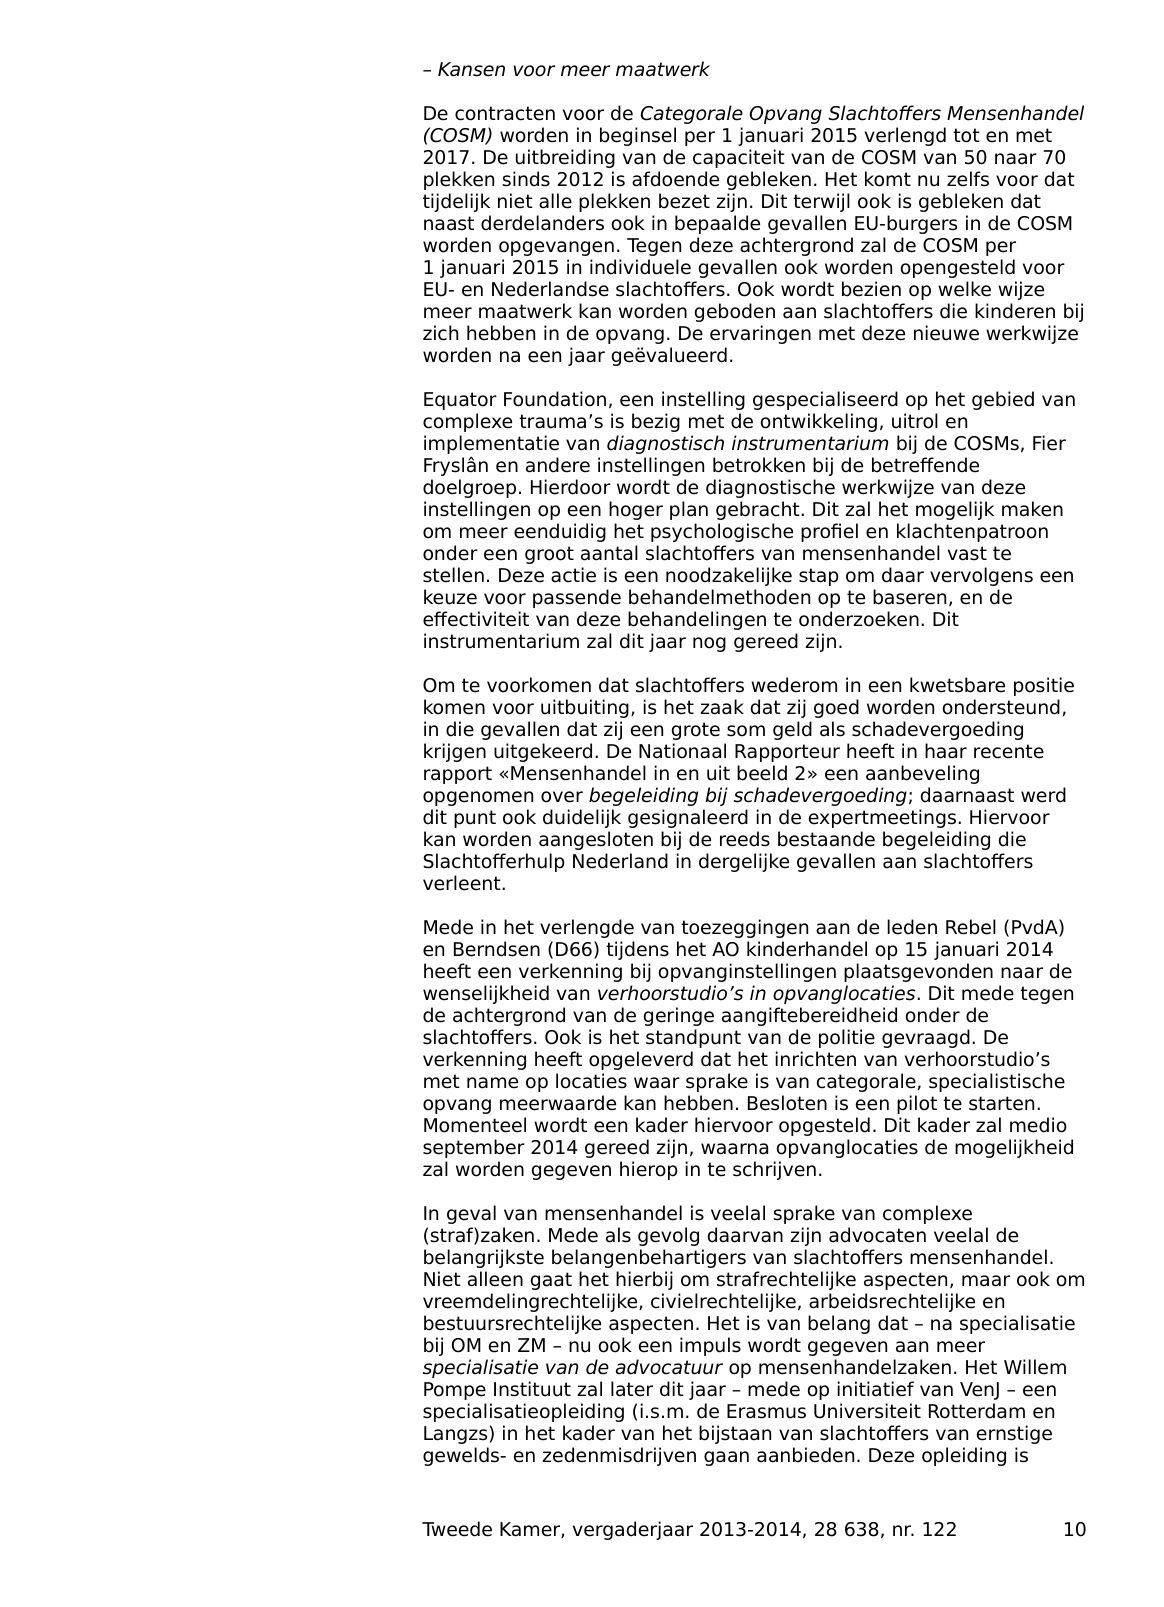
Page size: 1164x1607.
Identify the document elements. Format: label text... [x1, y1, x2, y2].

text In geval van mensenhandel is veelal sprake van complexe (straf)zaken. Mede als gevolg daarvan zijn advocaten veelal de belangrijkste belangenbehartigers van slachtoffers mensenhandel. Niet alleen gaat het hierbij om strafrechtelijke aspecten, maar ook om vreemdelingrechtelijke, civielrechtelijke, arbeidsrechtelijke en bestuursrechtelijke aspecten. Het is van belang dat – na specialisatie bij OM en ZM – nu ook een impuls wordt gegeven aan meer specialisatie van de advocatuur op mensenhandelzaken. Het Willem Pompe Instituut zal later dit jaar – mede op initiatief van VenJ – een specialisatieopleiding (i.s.m. de Erasmus Universiteit Rotterdam en Langzs) in het kader van het bijstaan van slachtoffers van ernstige gewelds- en zedenmisdrijven gaan aanbieden. Deze opleiding is [422, 1203, 1087, 1467]
text Om te voorkomen dat slachtoffers wederom in een kwetsbare positie komen voor uitbuiting, is het zaak dat zij goed worden ondersteund, in die gevallen dat zij een grote som geld als schadevergoeding krijgen uitgekeerd. De Nationaal Rapporteur heeft in haar recente rapport «Mensenhandel in en uit beeld 2» een aanbeveling opgenomen over begeleiding bij schadevergoeding; daarnaast werd dit punt ook duidelijk gesignaleerd in de expertmeetings. Hiervoor kan worden aangesloten bij de reeds bestaande begeleiding die Slachtofferhulp Nederland in dergelijke gevallen aan slachtoffers verleent. [422, 675, 1087, 895]
text De contracten voor de Categorale Opvang Slachtoffers Mensenhandel (COSM) worden in beginsel per 1 januari 2015 verlengd tot en met 2017. De uitbreiding van de capaciteit van de COSM van 50 naar 70 plekken sinds 2012 is afdoende gebleken. Het komt nu zelfs voor dat tijdelijk niet alle plekken bezet zijn. Dit terwijl ook is gebleken dat naast derdelanders ook in bepaalde gevallen EU-burgers in de COSM worden opgevangen. Tegen deze achtergrond zal de COSM per 1 januari 2015 in individuele gevallen ook worden opengesteld voor EU- en Nederlandse slachtoffers. Ook wordt bezien op welke wijze meer maatwerk kan worden geboden aan slachtoffers die kinderen bij zich hebben in de opvang. De ervaringen met deze nieuwe werkwijze worden na een jaar geëvalueerd. [422, 103, 1087, 367]
subtitle – Kansen voor meer maatwerk [422, 59, 1087, 81]
text Mede in het verlengde van toezeggingen aan de leden Rebel (PvdA) en Berndsen (D66) tijdens het AO kinderhandel op 15 januari 2014 heeft een verkenning bij opvanginstellingen plaatsgevonden naar de wenselijkheid van verhoorstudio’s in opvanglocaties. Dit mede tegen de achtergrond van de geringe aangiftebereidheid onder de slachtoffers. Ook is het standpunt van de politie gevraagd. De verkenning heeft opgeleverd dat het inrichten van verhoorstudio’s met name op locaties waar sprake is van categorale, specialistische opvang meerwaarde kan hebben. Besloten is een pilot te starten. Momenteel wordt een kader hiervoor opgesteld. Dit kader zal medio september 2014 gereed zijn, waarna opvanglocaties de mogelijkheid zal worden gegeven hierop in te schrijven. [422, 917, 1087, 1181]
text Equator Foundation, een instelling gespecialiseerd op het gebied van complexe trauma’s is bezig met de ontwikkeling, uitrol en implementatie van diagnostisch instrumentarium bij de COSMs, Fier Fryslân en andere instellingen betrokken bij de betreffende doelgroep. Hierdoor wordt de diagnostische werkwijze van deze instellingen op een hoger plan gebracht. Dit zal het mogelijk maken om meer eenduidig het psychologische profiel en klachtenpatroon onder een groot aantal slachtoffers van mensenhandel vast te stellen. Deze actie is een noodzakelijke stap om daar vervolgens een keuze voor passende behandelmethoden op te baseren, en de effectiviteit van deze behandelingen te onderzoeken. Dit instrumentarium zal dit jaar nog gereed zijn. [422, 389, 1087, 653]
